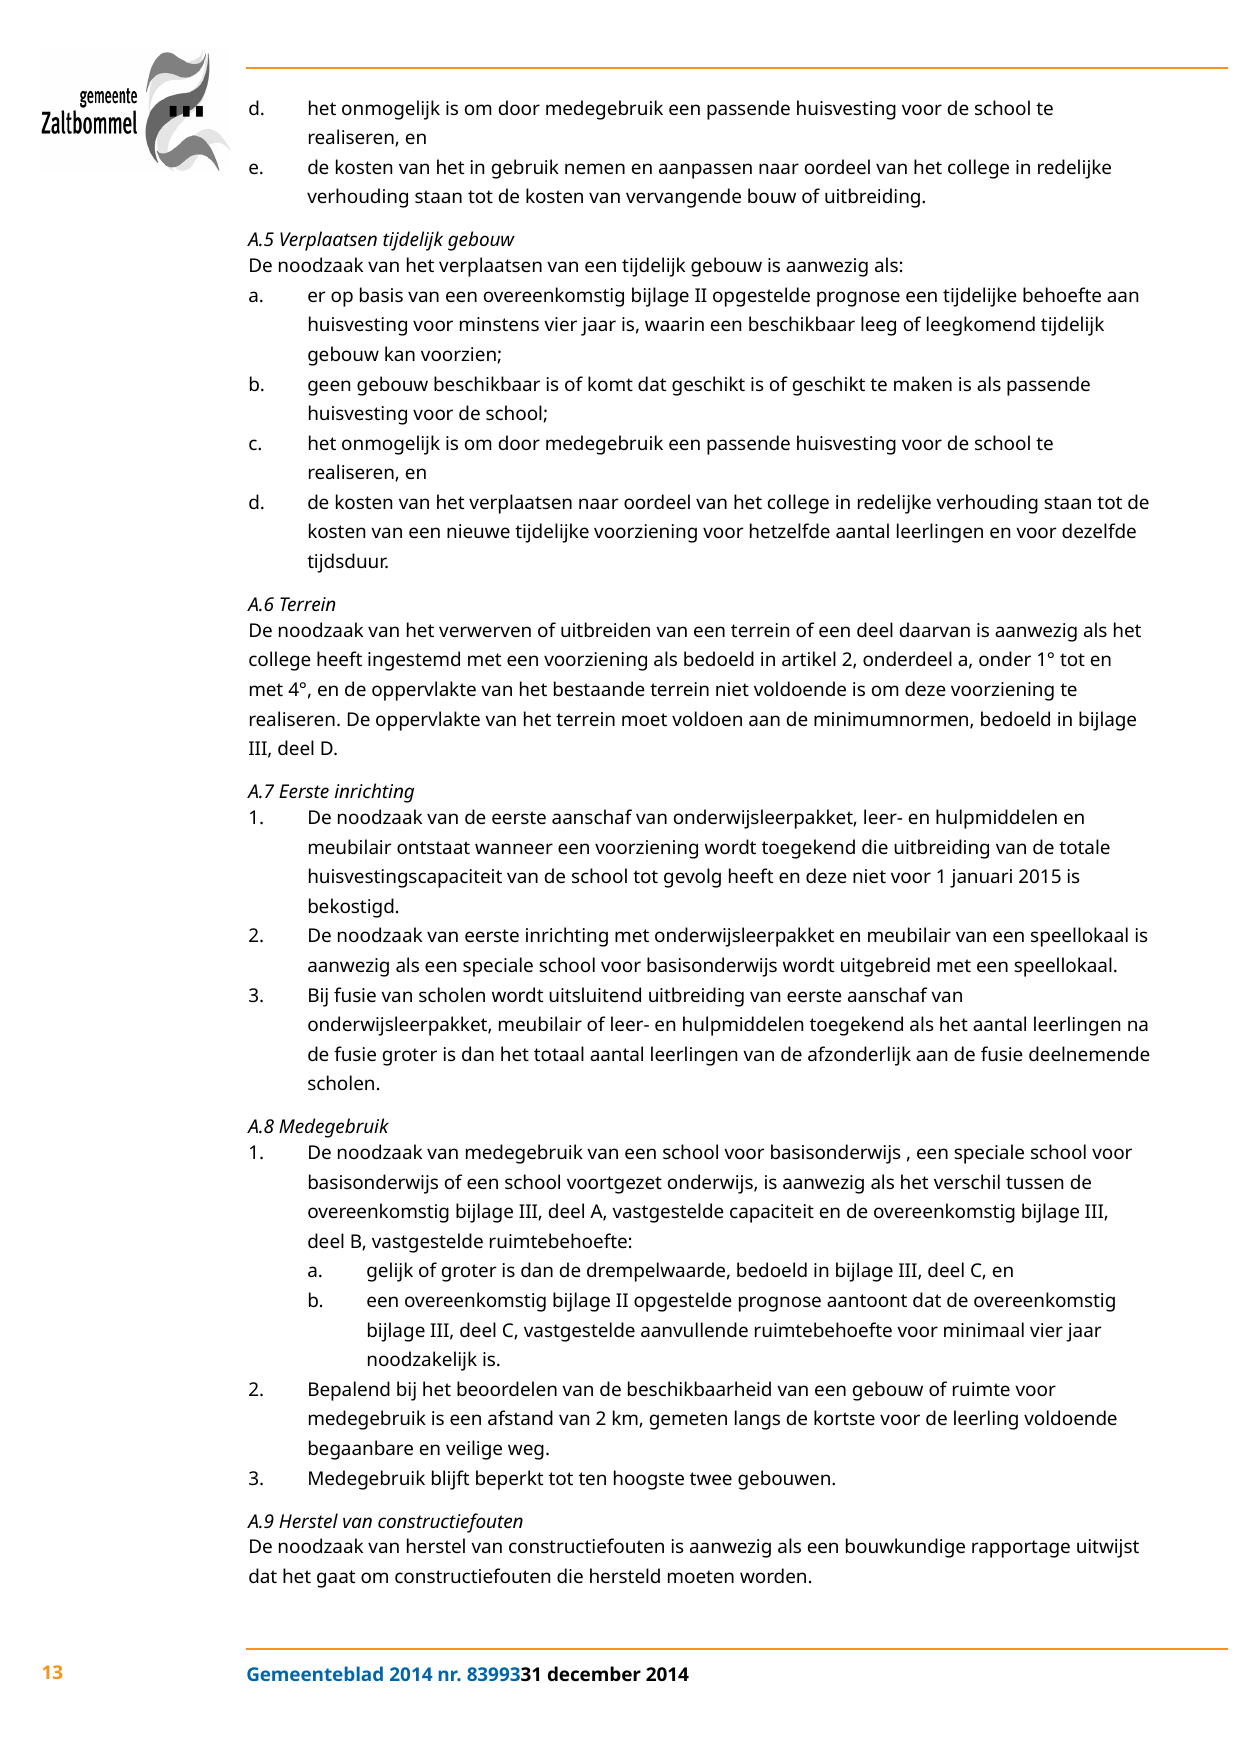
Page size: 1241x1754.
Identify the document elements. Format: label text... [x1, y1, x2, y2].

list de kosten van het in gebruik nemen en aanpassen naar oordeel van het college in redelijke verhouding staan tot de kosten van vervangende bouw of uitbreiding. [248, 154, 1152, 209]
list De noodzaak van medegebruik van een school voor basisonderwijs , een speciale school voor basisonderwijs of een school voortgezet onderwijs, is aanwezig als het verschil tussen de overeenkomstig bijlage III, deel A, vastgestelde capaciteit en de overeenkomstig bijlage III, deel B, vastgestelde ruimtebehoefte: [248, 1139, 1152, 1254]
picture [41, 47, 231, 172]
list Medegebruik blijft beperkt tot ten hoogste twee gebouwen. [248, 1465, 1152, 1491]
list Bepalend bij het beoordelen van de beschikbaarheid van een gebouw of ruimte voor medegebruik is een afstand van 2 km, gemeten langs de kortste voor de leerling voldoende begaanbare en veilige weg. [248, 1376, 1152, 1461]
text A.6 Terrein [248, 591, 1152, 617]
list de kosten van het verplaatsen naar oordeel van het college in redelijke verhouding staan tot de kosten van een nieuwe tijdelijke voorziening voor hetzelfde aantal leerlingen en voor dezelfde tijdsduur. [248, 489, 1152, 574]
list gelijk of groter is dan de drempelwaarde, bedoeld in bijlage III, deel C, en [307, 1258, 1152, 1283]
text De noodzaak van het verplaatsen van een tijdelijk gebouw is aanwezig als: [248, 252, 1152, 278]
list het onmogelijk is om door medegebruik een passende huisvesting voor de school te realiseren, en [248, 430, 1152, 485]
list geen gebouw beschikbaar is of komt dat geschikt is of geschikt te maken is als passende huisvesting voor de school; [248, 371, 1152, 426]
text De noodzaak van het verwerven of uitbreiden van een terrein of een deel daarvan is aanwezig als het college heeft ingestemd met een voorziening als bedoeld in artikel 2, onderdeel a, onder 1° tot en met 4°, en de oppervlakte van het bestaande terrein niet voldoende is om deze voorziening te realiseren. De oppervlakte van het terrein moet voldoen aan de minimumnormen, bedoeld in bijlage III, deel D. [248, 617, 1152, 761]
list er op basis van een overeenkomstig bijlage II opgestelde prognose een tijdelijke behoefte aan huisvesting voor minstens vier jaar is, waarin een beschikbaar leeg of leegkomend tijdelijk gebouw kan voorzien; [248, 282, 1152, 367]
text A.5 Verplaatsen tijdelijk gebouw [248, 227, 1152, 252]
list De noodzaak van de eerste aanschaf van onderwijsleerpakket, leer- en hulpmiddelen en meubilair ontstaat wanneer een voorziening wordt toegekend die uitbreiding van de totale huisvestingscapaciteit van de school tot gevolg heeft en deze niet voor 1 januari 2015 is bekostigd. [248, 804, 1152, 919]
text A.7 Eerste inrichting [248, 778, 1152, 804]
text A.8 Medegebruik [248, 1114, 1152, 1139]
text De noodzaak van herstel van constructiefouten is aanwezig als een bouwkundige rapportage uitwijst dat het gaat om constructiefouten die hersteld moeten worden. [248, 1534, 1152, 1589]
text A.9 Herstel van constructiefouten [248, 1508, 1152, 1534]
list Bij fusie van scholen wordt uitsluitend uitbreiding van eerste aanschaf van onderwijsleerpakket, meubilair of leer- en hulpmiddelen toegekend als het aantal leerlingen na de fusie groter is dan het totaal aantal leerlingen van de afzonderlijk aan de fusie deelnemende scholen. [248, 982, 1152, 1096]
list het onmogelijk is om door medegebruik een passende huisvesting voor de school te realiseren, en [248, 95, 1152, 150]
list De noodzaak van eerste inrichting met onderwijsleerpakket en meubilair van een speellokaal is aanwezig als een speciale school voor basisonderwijs wordt uitgebreid met een speellokaal. [248, 923, 1152, 978]
list een overeenkomstig bijlage II opgestelde prognose aantoont dat de overeenkomstig bijlage III, deel C, vastgestelde aanvullende ruimtebehoefte voor minimaal vier jaar noodzakelijk is. [307, 1287, 1152, 1372]
